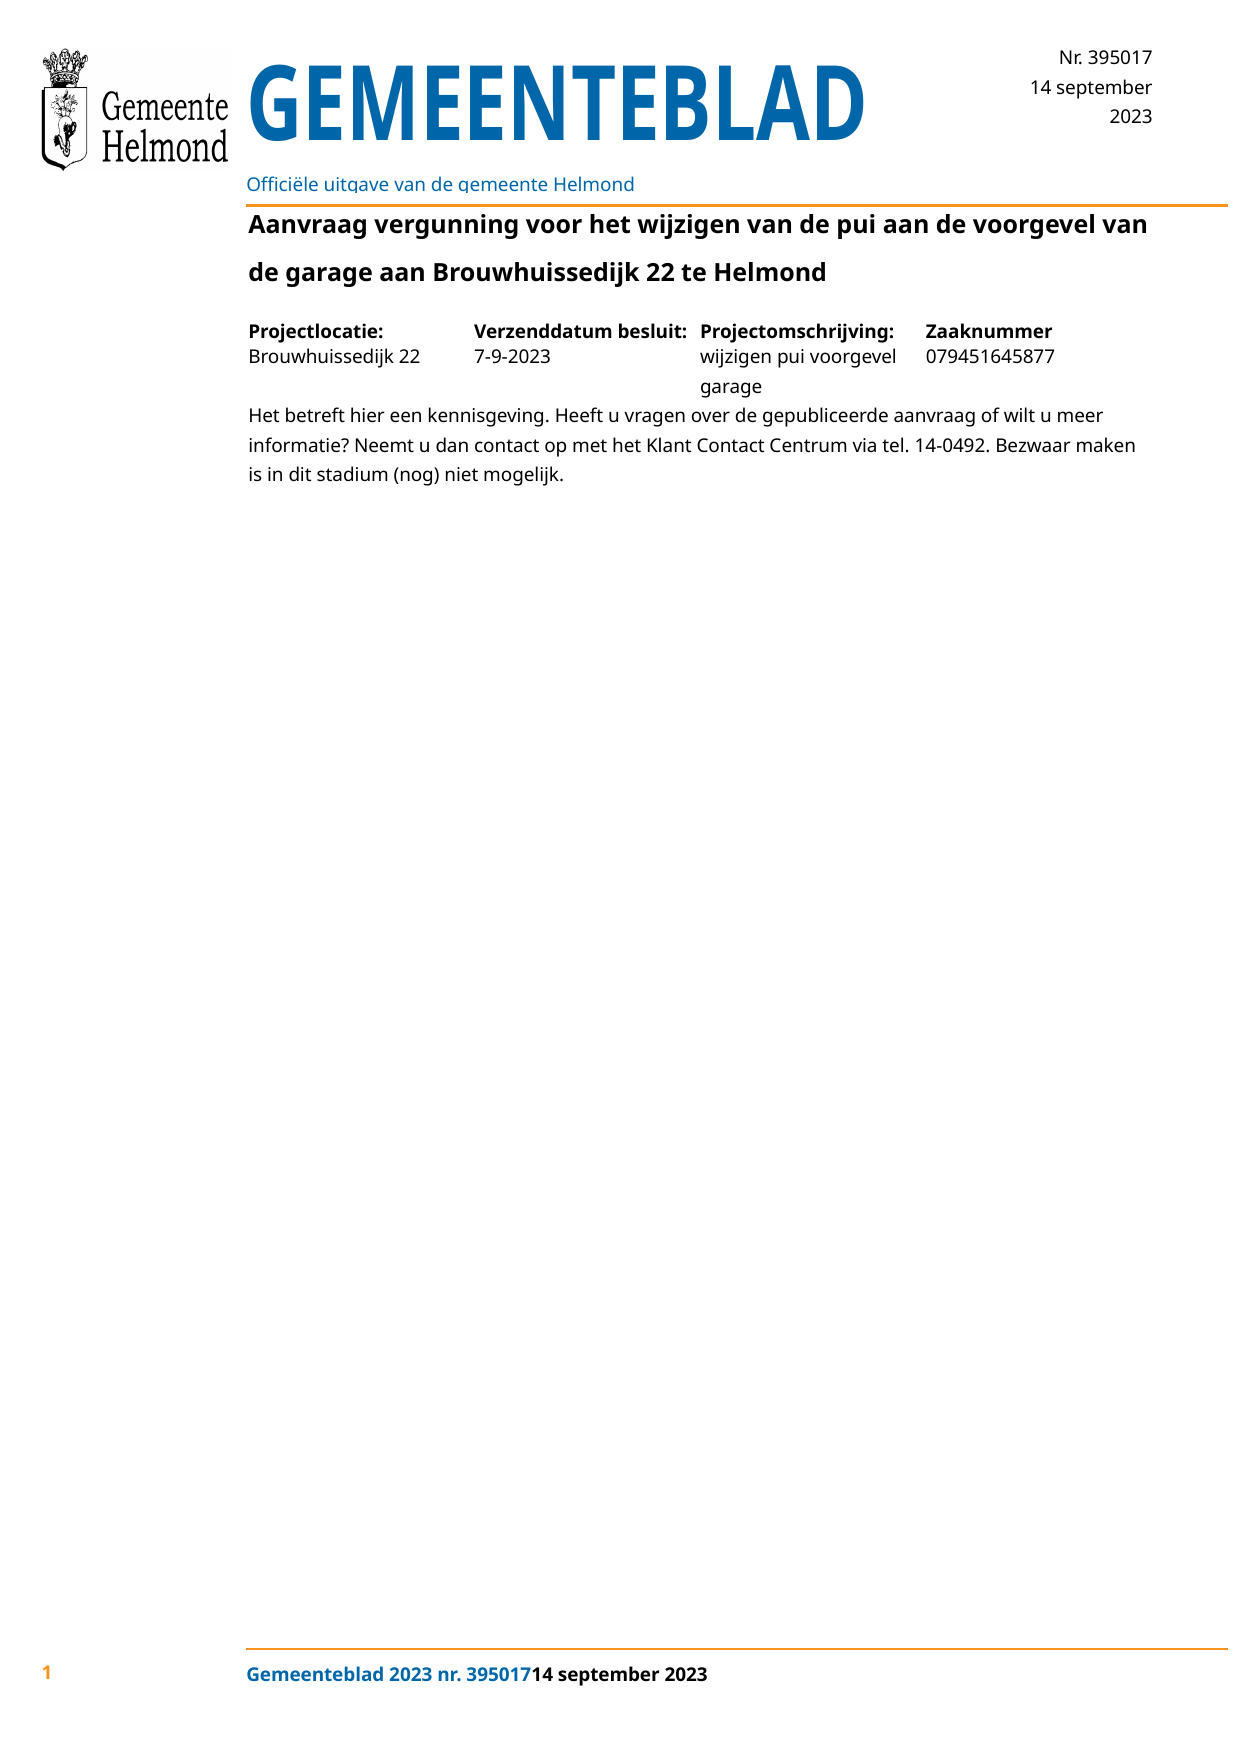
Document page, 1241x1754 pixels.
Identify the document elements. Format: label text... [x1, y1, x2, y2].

table_cell wijzigen pui voorgevel garage [700, 344, 926, 399]
table_cell 7-9-2023 [474, 344, 700, 399]
text Het betreft hier een kennisgeving. Heeft u vragen over de gepubliceerde aanvraag of wilt u meer informatie? Neemt u dan contact op met het Klant Contact Centrum via tel. 14-0492. Bezwaar maken is in dit stadium (nog) niet mogelijk. [248, 402, 1152, 487]
table_header Projectlocatie: [248, 318, 474, 344]
table_cell Brouwhuissedijk 22 [248, 344, 474, 399]
table_header Zaaknummer [926, 318, 1152, 344]
text Aanvraag vergunning voor het wijzigen van de pui aan de voorgevel van de garage aan Brouwhuissedijk 22 te Helmond [248, 207, 1152, 288]
table_header Verzenddatum besluit: [474, 318, 700, 344]
picture [41, 47, 231, 172]
table_header Projectomschrijving: [700, 318, 926, 344]
table_cell 079451645877 [926, 344, 1152, 399]
